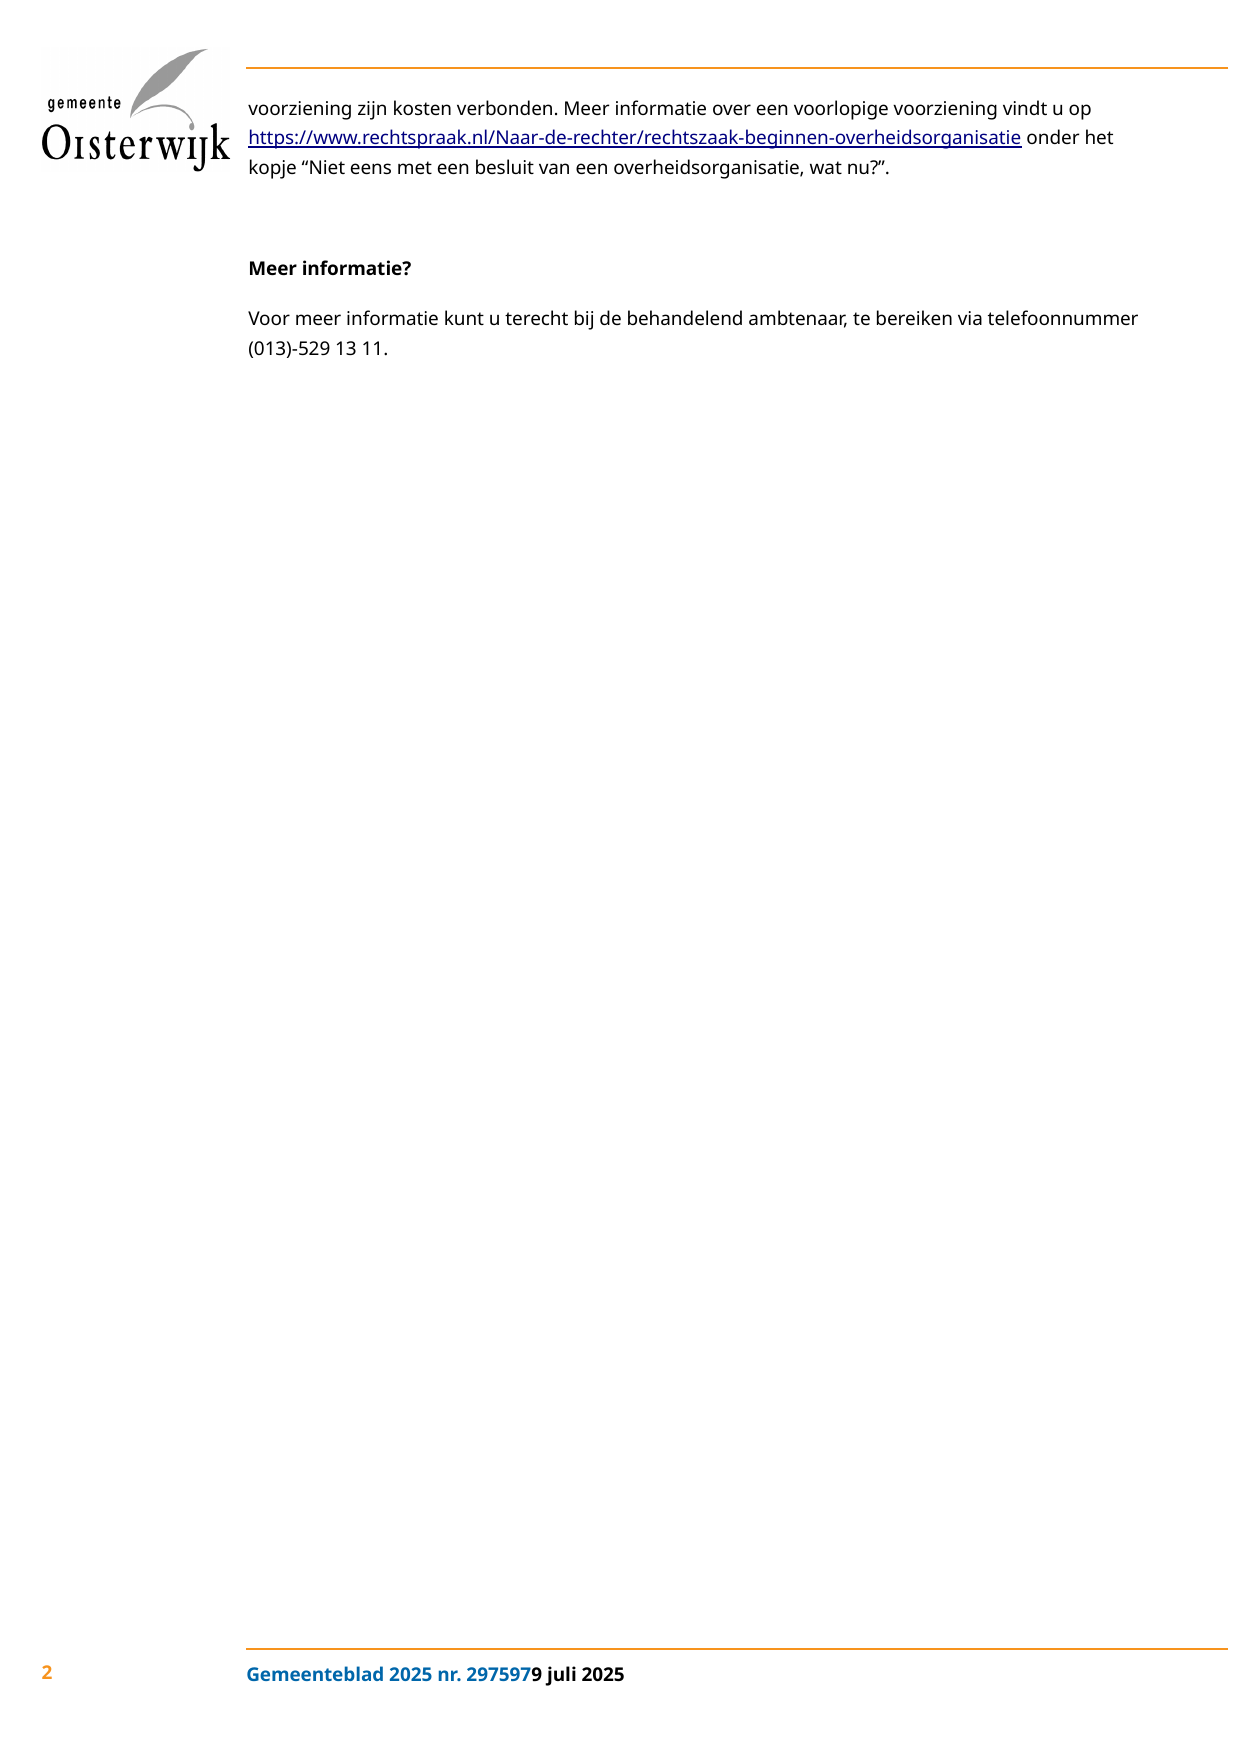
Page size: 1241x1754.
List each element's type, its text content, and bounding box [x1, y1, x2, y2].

text Meer informatie? [248, 255, 1152, 281]
text Voor meer informatie kunt u terecht bij de behandelend ambtenaar, te bereiken via telefoonnummer (013)-529 13 11. [248, 305, 1152, 361]
picture [41, 47, 231, 172]
text voorziening zijn kosten verbonden. Meer informatie over een voorlopige voorziening vindt u op https://www.rechtspraak.nl/Naar-de-rechter/rechtszaak-beginnen-overheidsorganisatie onder het kopje “Niet eens met een besluit van een overheidsorganisatie, wat nu?”. [248, 95, 1152, 180]
